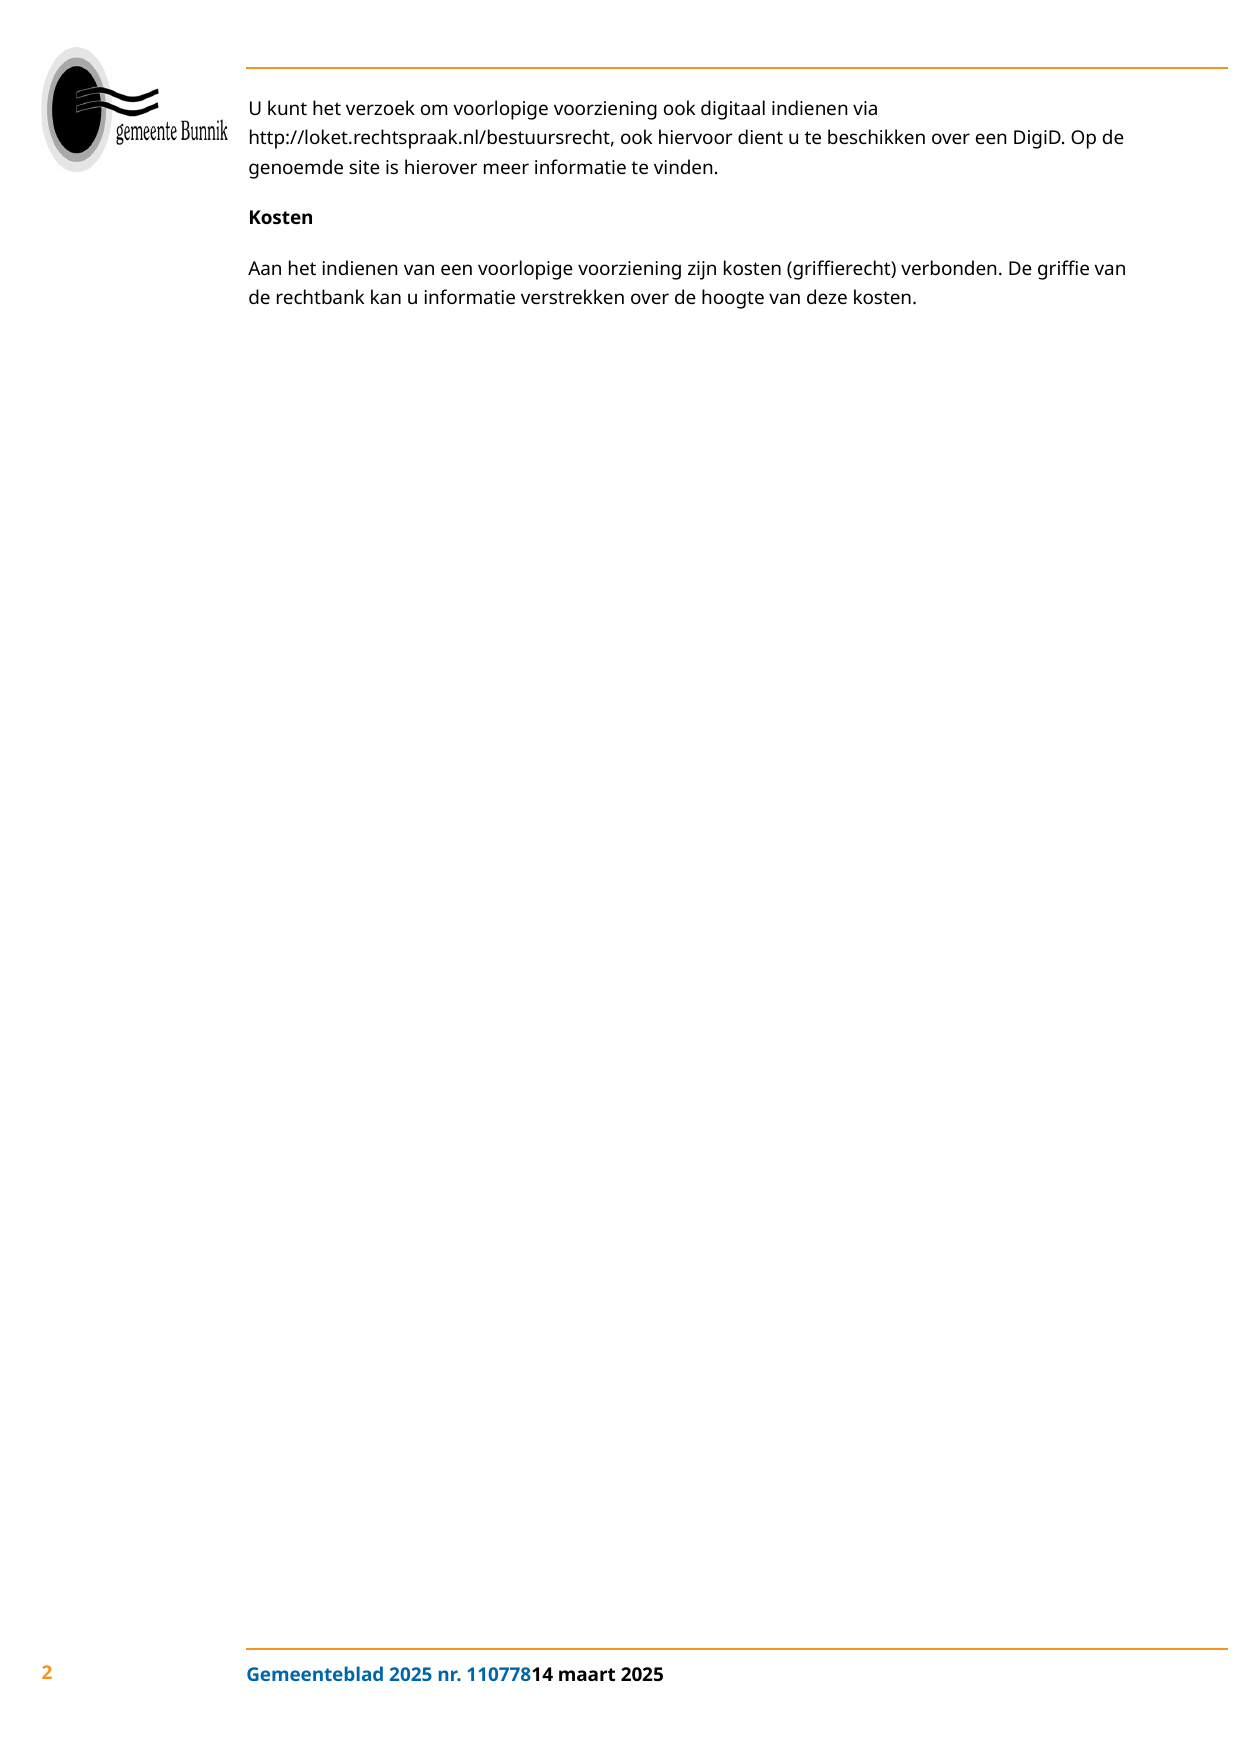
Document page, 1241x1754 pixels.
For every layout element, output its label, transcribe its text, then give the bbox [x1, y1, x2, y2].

text Aan het indienen van een voorlopige voorziening zijn kosten (griffierecht) verbonden. De griffie van de rechtbank kan u informatie verstrekken over de hoogte van deze kosten. [248, 255, 1152, 310]
text Kosten [248, 204, 1152, 230]
text U kunt het verzoek om voorlopige voorziening ook digitaal indienen via http://loket.rechtspraak.nl/bestuursrecht, ook hiervoor dient u te beschikken over een DigiD. Op de genoemde site is hierover meer informatie te vinden. [248, 95, 1152, 180]
picture [41, 47, 231, 172]
